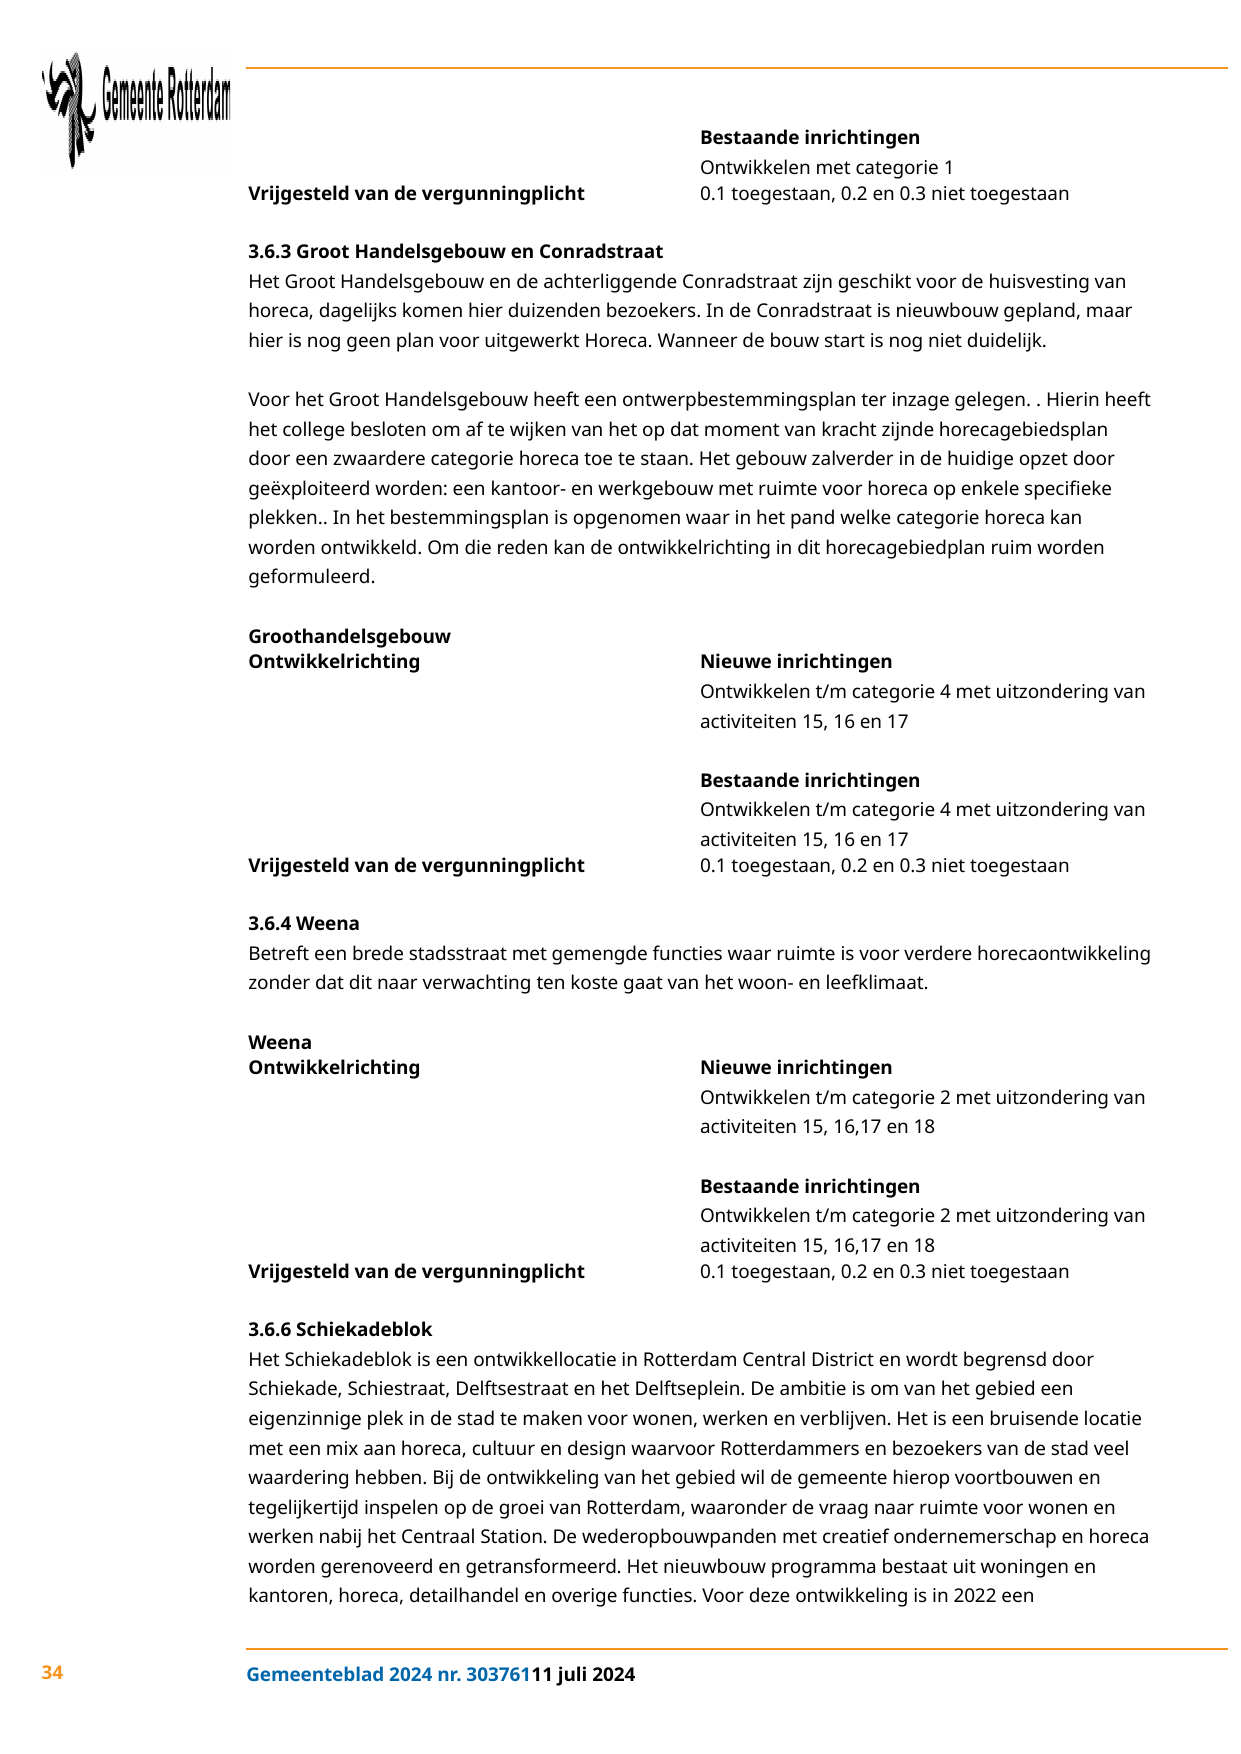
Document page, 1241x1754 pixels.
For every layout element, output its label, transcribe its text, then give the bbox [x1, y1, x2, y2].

table_cell Nieuwe inrichtingen Ontwikkelen t/m categorie 4 met uitzondering van activiteiten 15, 16 en 17 Bestaande inrichtingen Ontwikkelen t/m categorie 4 met uitzondering van activiteiten 15, 16 en 17 [700, 649, 1152, 852]
table_cell Ontwikkelrichting [248, 649, 700, 852]
text 3.6.6 Schiekadeblok [248, 1316, 1152, 1342]
text Het Groot Handelsgebouw en de achterliggende Conradstraat zijn geschikt voor de huisvesting van horeca, dagelijks komen hier duizenden bezoekers. In de Conradstraat is nieuwbouw gepland, maar hier is nog geen plan voor uitgewerkt Horeca. Wanneer de bouw start is nog niet duidelijk. [248, 268, 1152, 353]
table_header Groothandelsgebouw [248, 623, 1152, 649]
table_header Weena [248, 1029, 1152, 1054]
table_cell Ontwikkelrichting [248, 1055, 700, 1258]
text 3.6.3 Groot Handelsgebouw en Conradstraat [248, 238, 1152, 264]
text Betreft een brede stadsstraat met gemengde functies waar ruimte is voor verdere horecaontwikkeling zonder dat dit naar verwachting ten koste gaat van het woon- en leefklimaat. [248, 940, 1152, 995]
picture [41, 47, 231, 172]
table_cell Nieuwe inrichtingen Ontwikkelen t/m categorie 2 met uitzondering van activiteiten 15, 16,17 en 18 Bestaande inrichtingen Ontwikkelen t/m categorie 2 met uitzondering van activiteiten 15, 16,17 en 18 [700, 1055, 1152, 1258]
table_cell [248, 95, 700, 180]
text Het Schiekadeblok is een ontwikkellocatie in Rotterdam Central District en wordt begrensd door Schiekade, Schiestraat, Delftsestraat en het Delftseplein. De ambitie is om van het gebied een eigenzinnige plek in de stad te maken voor wonen, werken en verblijven. Het is een bruisende locatie met een mix aan horeca, cultuur en design waarvoor Rotterdammers en bezoekers van de stad veel waardering hebben. Bij de ontwikkeling van het gebied wil de gemeente hierop voortbouwen en tegelijkertijd inspelen op de groei van Rotterdam, waaronder de vraag naar ruimte voor wonen en werken nabij het Centraal Station. De wederopbouwpanden met creatief ondernemerschap en horeca worden gerenoveerd en getransformeerd. Het nieuwbouw programma bestaat uit woningen en kantoren, horeca, detailhandel en overige functies. Voor deze ontwikkeling is in 2022 een [248, 1346, 1152, 1608]
table_cell Vrijgesteld van de vergunningplicht [248, 852, 700, 878]
table_cell Bestaande inrichtingen Ontwikkelen met categorie 1 [700, 95, 1152, 180]
table_cell 0.1 toegestaan, 0.2 en 0.3 niet toegestaan [700, 852, 1152, 878]
text 3.6.4 Weena [248, 910, 1152, 936]
table_cell Vrijgesteld van de vergunningplicht [248, 180, 700, 205]
text Voor het Groot Handelsgebouw heeft een ontwerpbestemmingsplan ter inzage gelegen. . Hierin heeft het college besloten om af te wijken van het op dat moment van kracht zijnde horecagebiedsplan door een zwaardere categorie horeca toe te staan. Het gebouw zalverder in de huidige opzet door geëxploiteerd worden: een kantoor- en werkgebouw met ruimte voor horeca op enkele specifieke plekken.. In het bestemmingsplan is opgenomen waar in het pand welke categorie horeca kan worden ontwikkeld. Om die reden kan de ontwikkelrichting in dit horecagebiedplan ruim worden geformuleerd. [248, 386, 1152, 589]
table_cell 0.1 toegestaan, 0.2 en 0.3 niet toegestaan [700, 180, 1152, 205]
table_cell 0.1 toegestaan, 0.2 en 0.3 niet toegestaan [700, 1258, 1152, 1283]
table_cell Vrijgesteld van de vergunningplicht [248, 1258, 700, 1283]
